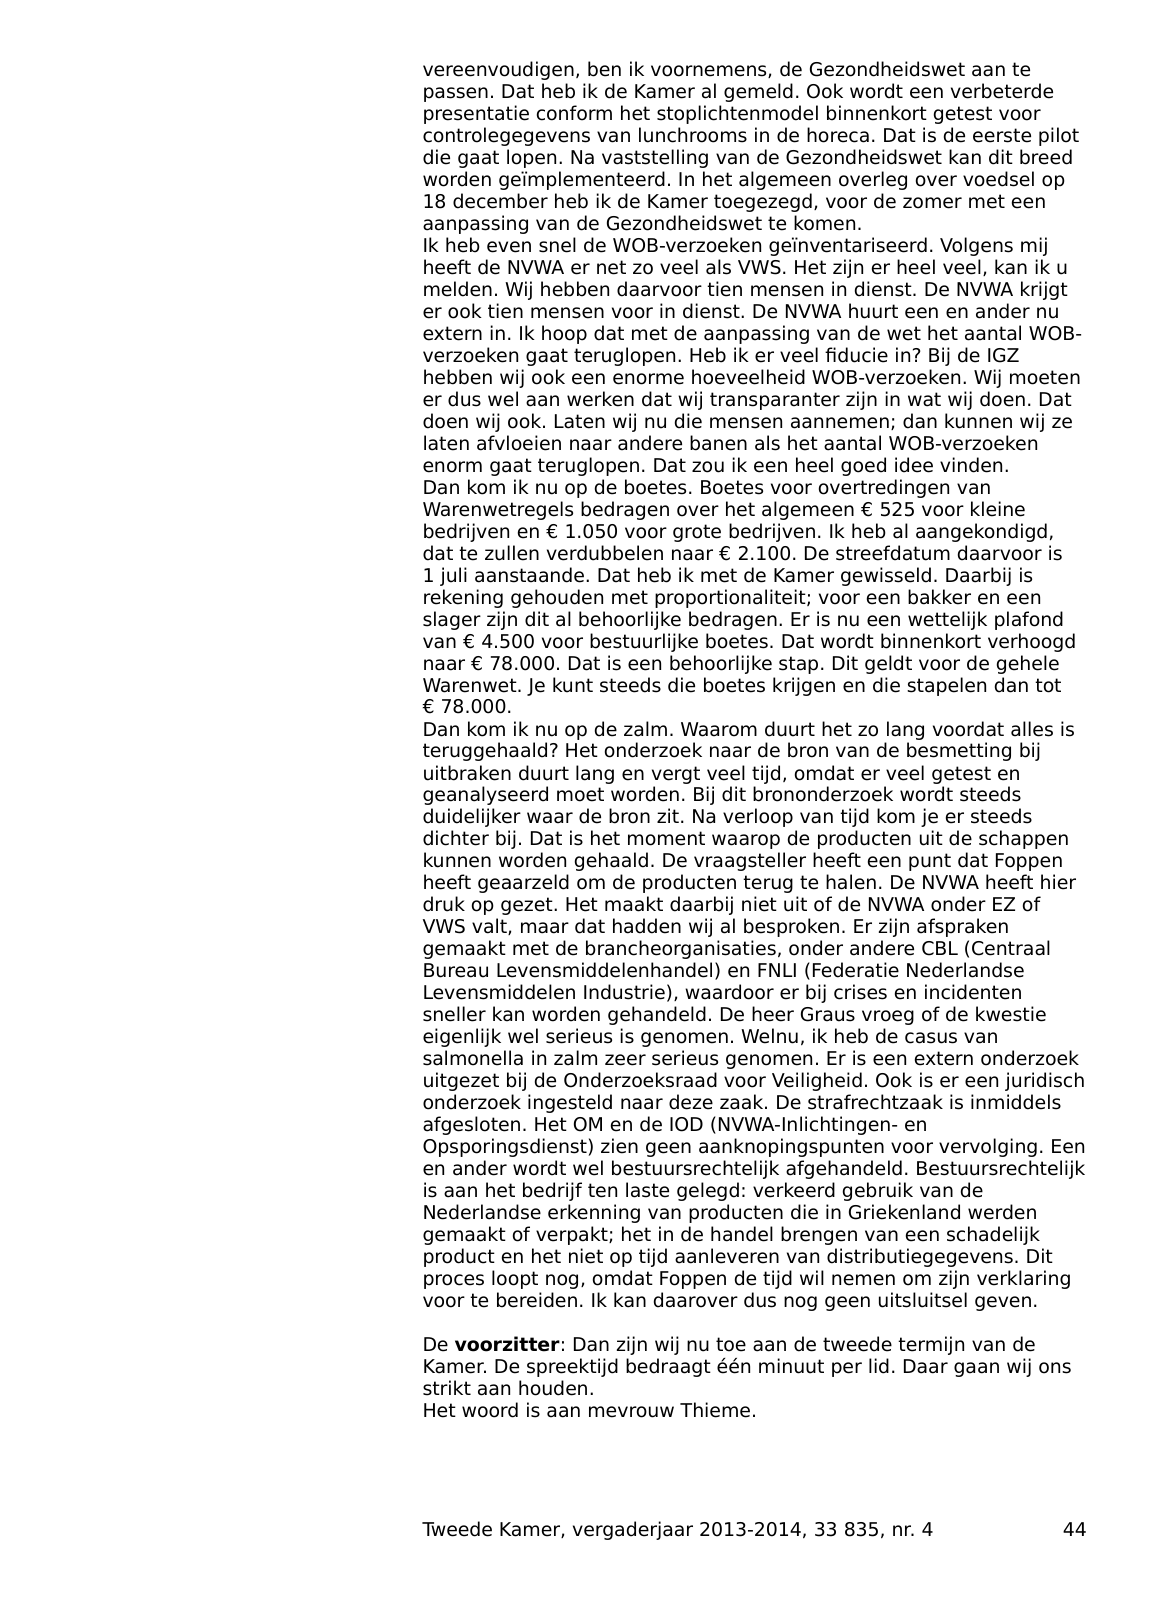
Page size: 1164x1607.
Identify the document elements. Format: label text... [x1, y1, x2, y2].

text De voorzitter: Dan zijn wij nu toe aan de tweede termijn van de Kamer. De spreektijd bedraagt één minuut per lid. Daar gaan wij ons strikt aan houden. [422, 1334, 1087, 1400]
text Dan kom ik nu op de boetes. Boetes voor overtredingen van Warenwetregels bedragen over het algemeen € 525 voor kleine bedrijven en € 1.050 voor grote bedrijven. Ik heb al aangekondigd, dat te zullen verdubbelen naar € 2.100. De streefdatum daarvoor is 1 juli aanstaande. Dat heb ik met de Kamer gewisseld. Daarbij is rekening gehouden met proportionaliteit; voor een bakker en een slager zijn dit al behoorlijke bedragen. Er is nu een wettelijk plafond van € 4.500 voor bestuurlijke boetes. Dat wordt binnenkort verhoogd naar € 78.000. Dat is een behoorlijke stap. Dit geldt voor de gehele Warenwet. Je kunt steeds die boetes krijgen en die stapelen dan tot € 78.000. [422, 477, 1087, 718]
text Dan kom ik nu op de zalm. Waarom duurt het zo lang voordat alles is teruggehaald? Het onderzoek naar de bron van de besmetting bij uitbraken duurt lang en vergt veel tijd, omdat er veel getest en geanalyseerd moet worden. Bij dit brononderzoek wordt steeds duidelijker waar de bron zit. Na verloop van tijd kom je er steeds dichter bij. Dat is het moment waarop de producten uit de schappen kunnen worden gehaald. De vraagsteller heeft een punt dat Foppen heeft geaarzeld om de producten terug te halen. De NVWA heeft hier druk op gezet. Het maakt daarbij niet uit of de NVWA onder EZ of VWS valt, maar dat hadden wij al besproken. Er zijn afspraken gemaakt met de brancheorganisaties, onder andere CBL (Centraal Bureau Levensmiddelenhandel) en FNLI (Federatie Nederlandse Levensmiddelen Industrie), waardoor er bij crises en incidenten sneller kan worden gehandeld. De heer Graus vroeg of de kwestie eigenlijk wel serieus is genomen. Welnu, ik heb de casus van salmonella in zalm zeer serieus genomen. Er is een extern onderzoek uitgezet bij de Onderzoeksraad voor Veiligheid. Ook is er een juridisch onderzoek ingesteld naar deze zaak. De strafrechtzaak is inmiddels afgesloten. Het OM en de IOD (NVWA-Inlichtingen- en Opsporingsdienst) zien geen aanknopingspunten voor vervolging. Een en ander wordt wel bestuursrechtelijk afgehandeld. Bestuursrechtelijk is aan het bedrijf ten laste gelegd: verkeerd gebruik van de Nederlandse erkenning van producten die in Griekenland werden gemaakt of verpakt; het in de handel brengen van een schadelijk product en het niet op tijd aanleveren van distributiegegevens. Dit proces loopt nog, omdat Foppen de tijd wil nemen om zijn verklaring voor te bereiden. Ik kan daarover dus nog geen uitsluitsel geven. [422, 718, 1087, 1312]
text vereenvoudigen, ben ik voornemens, de Gezondheidswet aan te passen. Dat heb ik de Kamer al gemeld. Ook wordt een verbeterde presentatie conform het stoplichtenmodel binnenkort getest voor controlegegevens van lunchrooms in de horeca. Dat is de eerste pilot die gaat lopen. Na vaststelling van de Gezondheidswet kan dit breed worden geïmplementeerd. In het algemeen overleg over voedsel op 18 december heb ik de Kamer toegezegd, voor de zomer met een aanpassing van de Gezondheidswet te komen. [422, 59, 1087, 235]
text Het woord is aan mevrouw Thieme. [422, 1400, 1087, 1422]
text Ik heb even snel de WOB-verzoeken geïnventariseerd. Volgens mij heeft de NVWA er net zo veel als VWS. Het zijn er heel veel, kan ik u melden. Wij hebben daarvoor tien mensen in dienst. De NVWA krijgt er ook tien mensen voor in dienst. De NVWA huurt een en ander nu extern in. Ik hoop dat met de aanpassing van de wet het aantal WOB-verzoeken gaat teruglopen. Heb ik er veel fiducie in? Bij de IGZ hebben wij ook een enorme hoeveelheid WOB-verzoeken. Wij moeten er dus wel aan werken dat wij transparanter zijn in wat wij doen. Dat doen wij ook. Laten wij nu die mensen aannemen; dan kunnen wij ze laten afvloeien naar andere banen als het aantal WOB-verzoeken enorm gaat teruglopen. Dat zou ik een heel goed idee vinden. [422, 235, 1087, 477]
